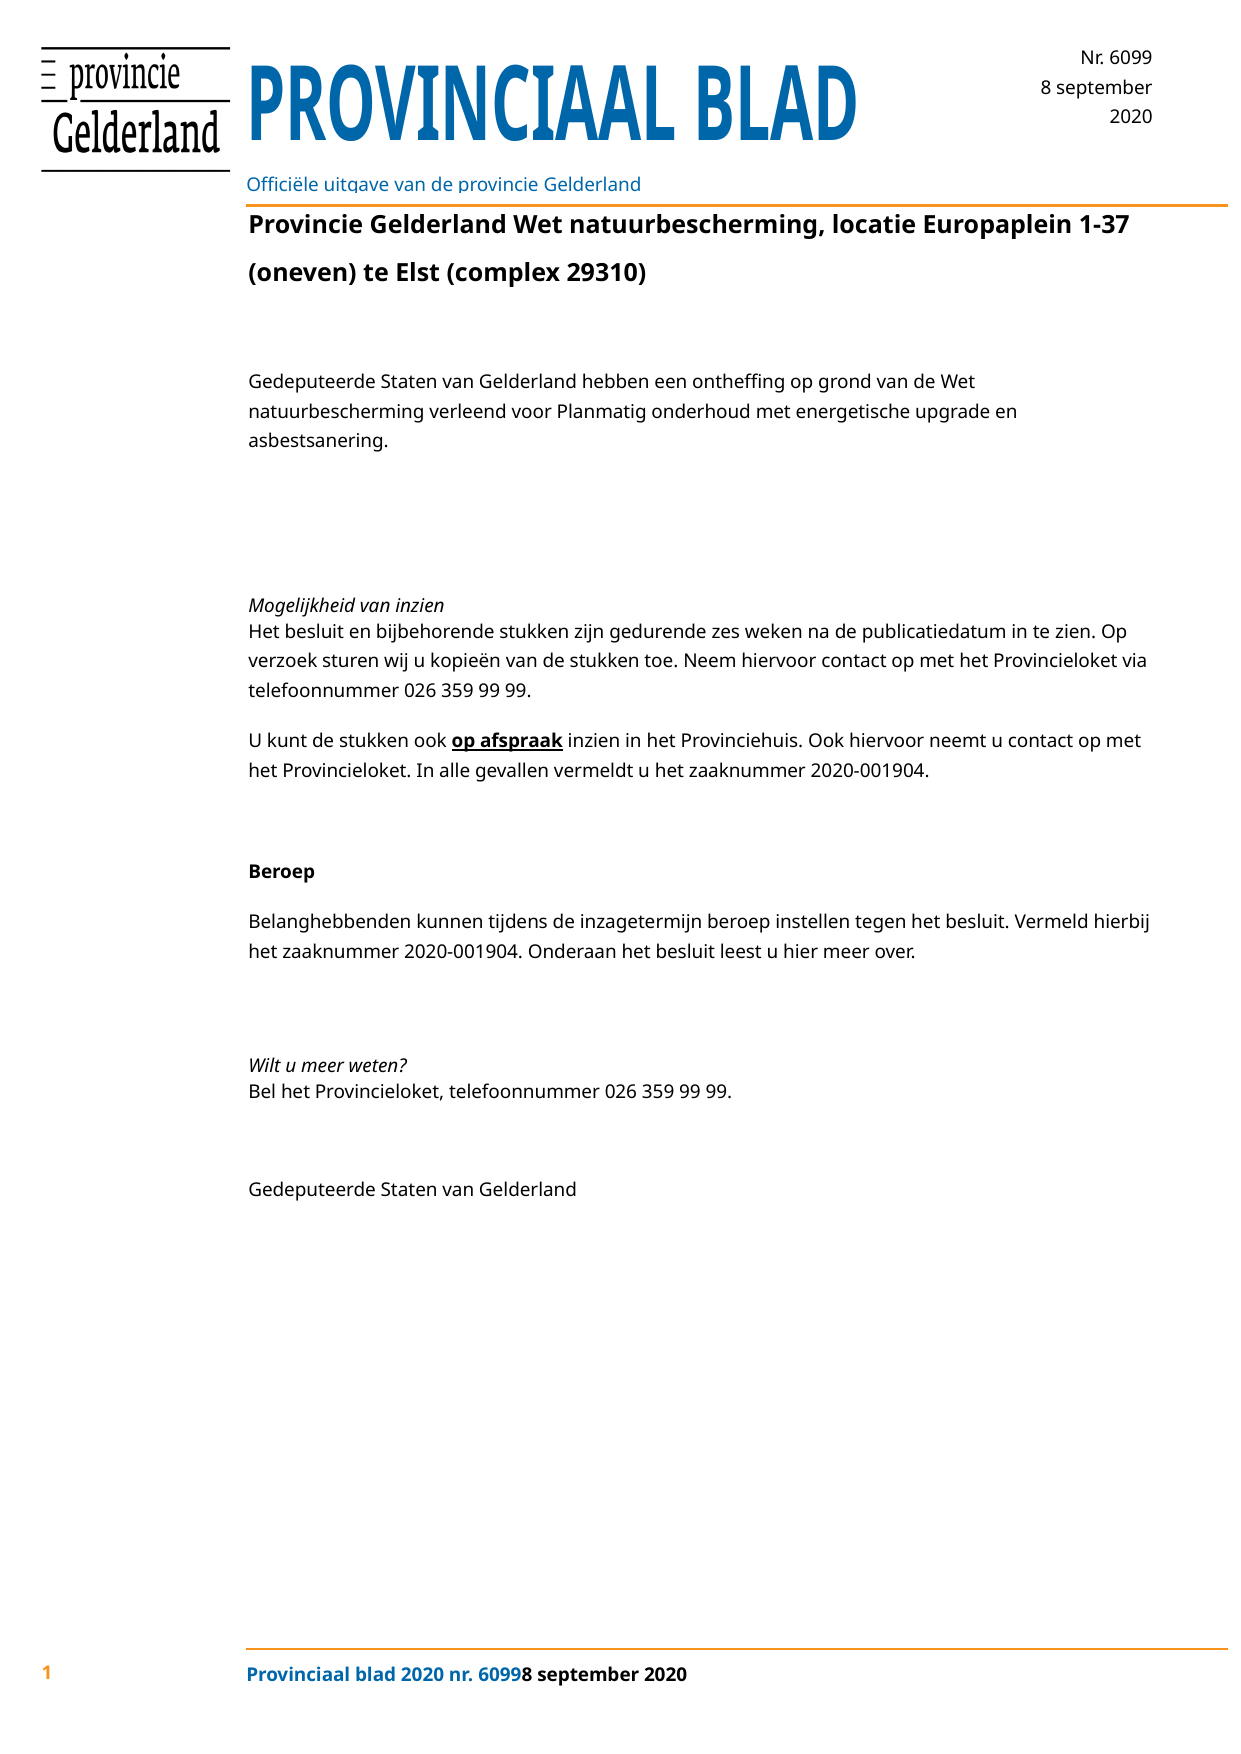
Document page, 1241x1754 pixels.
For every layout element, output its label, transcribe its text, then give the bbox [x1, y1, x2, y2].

text Gedeputeerde Staten van Gelderland [248, 1176, 1152, 1202]
text Mogelijkheid van inzien [248, 592, 1152, 618]
text Beroep [248, 858, 1152, 884]
text Gedeputeerde Staten van Gelderland hebben een ontheffing op grond van de Wet natuurbescherming verleend voor Planmatig onderhoud met energetische upgrade en asbestsanering. [248, 368, 1152, 453]
text Wilt u meer weten? [248, 1052, 1152, 1078]
text Provincie Gelderland Wet natuurbescherming, locatie Europaplein 1-37 (oneven) te Elst (complex 29310) [248, 207, 1152, 288]
text Belanghebbenden kunnen tijdens de inzagetermijn beroep instellen tegen het besluit. Vermeld hierbij het zaaknummer 2020-001904. Onderaan het besluit leest u hier meer over. [248, 908, 1152, 964]
text U kunt de stukken ook op afspraak inzien in het Provinciehuis. Ook hiervoor neemt u contact op met het Provincieloket. In alle gevallen vermeldt u het zaaknummer 2020-001904. [248, 728, 1152, 783]
picture [41, 47, 231, 172]
text Het besluit en bijbehorende stukken zijn gedurende zes weken na de publicatiedatum in te zien. Op verzoek sturen wij u kopieën van de stukken toe. Neem hiervoor contact op met het Provincieloket via telefoonnummer 026 359 99 99. [248, 618, 1152, 703]
text Bel het Provincieloket, telefoonnummer 026 359 99 99. [248, 1078, 1152, 1104]
